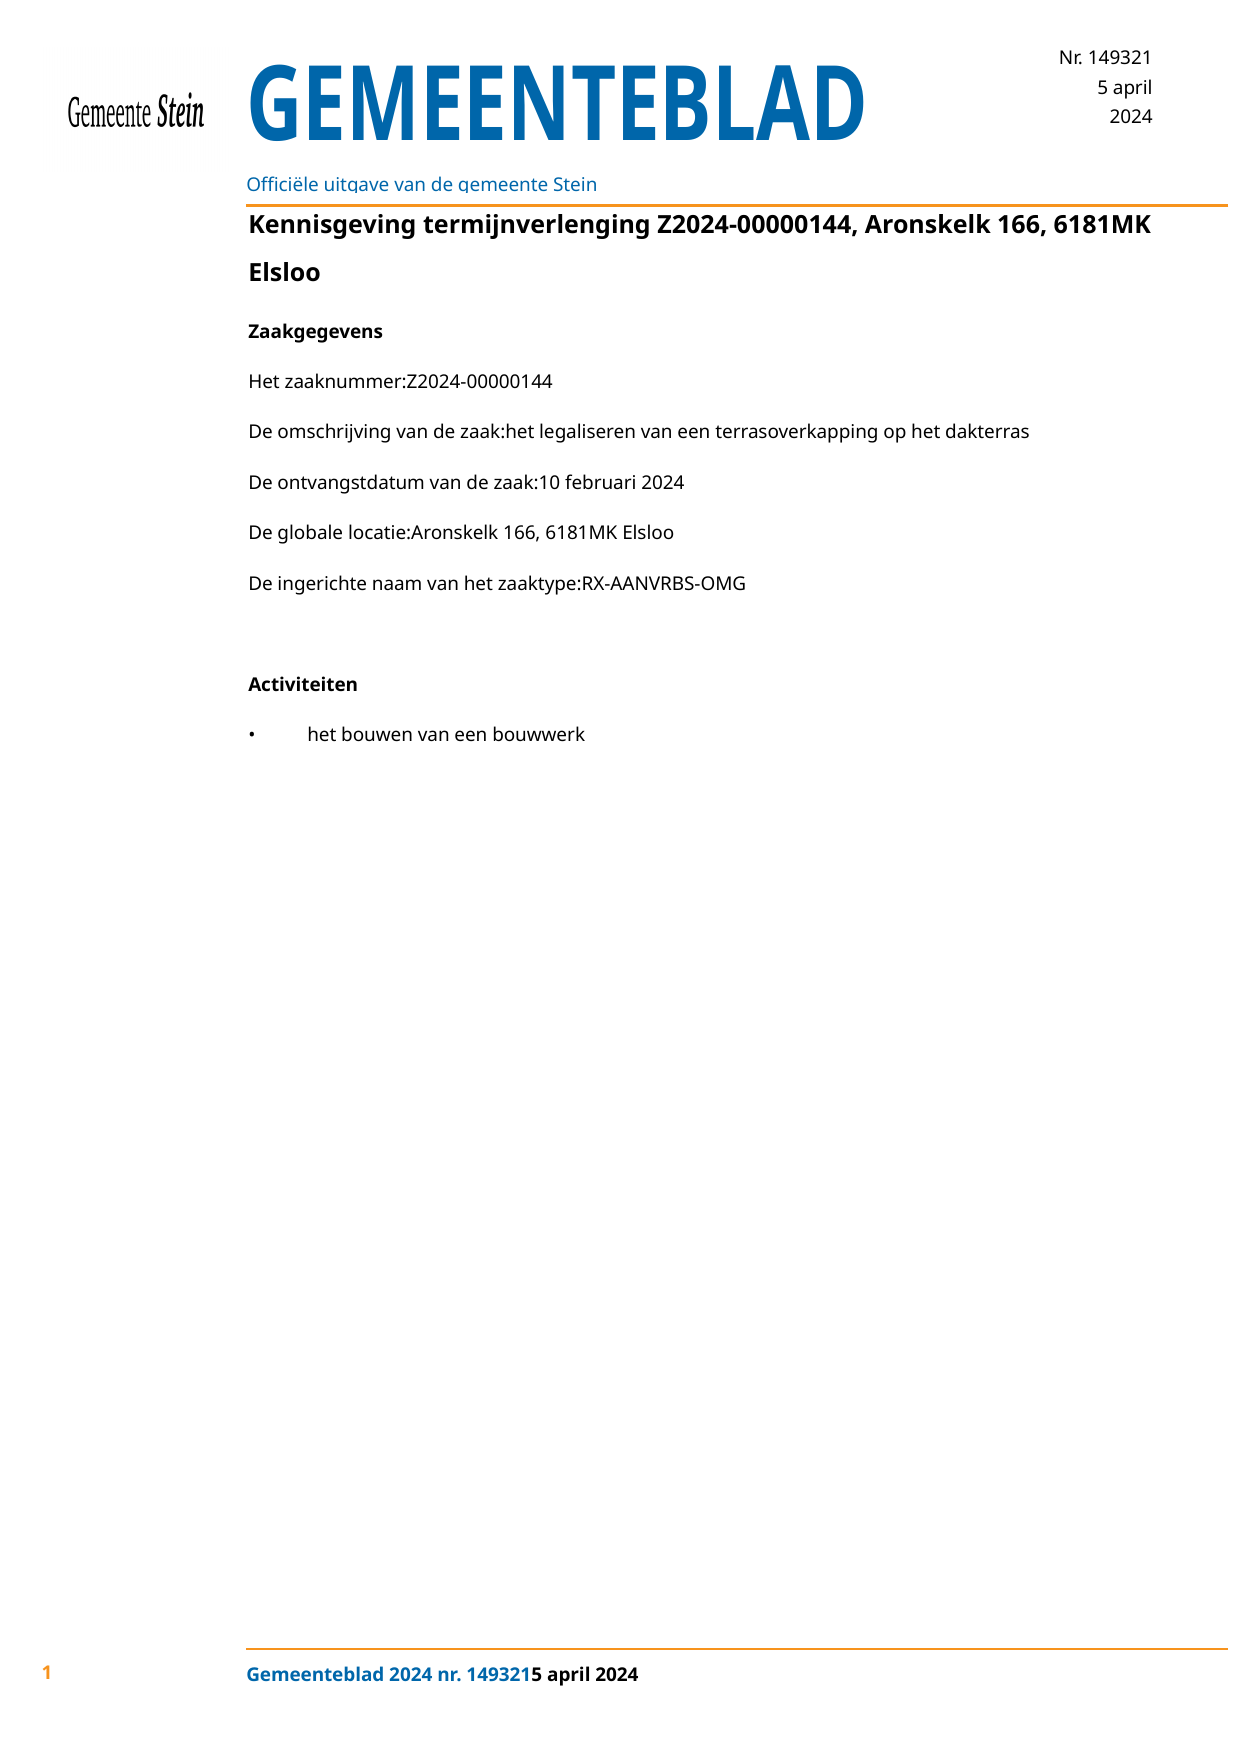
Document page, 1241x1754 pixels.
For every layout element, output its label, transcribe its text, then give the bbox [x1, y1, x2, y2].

text De globale locatie:Aronskelk 166, 6181MK Elsloo [248, 519, 1152, 545]
text Kennisgeving termijnverlenging Z2024-00000144, Aronskelk 166, 6181MK Elsloo [248, 207, 1152, 288]
text De omschrijving van de zaak:het legaliseren van een terrasoverkapping op het dakterras [248, 419, 1152, 444]
list het bouwen van een bouwwerk [248, 721, 1152, 747]
text Zaakgegevens [248, 318, 1152, 344]
text De ingerichte naam van het zaaktype:RX-AANVRBS-OMG [248, 570, 1152, 596]
picture [41, 47, 231, 172]
text Het zaaknummer:Z2024-00000144 [248, 368, 1152, 394]
text De ontvangstdatum van de zaak:10 februari 2024 [248, 469, 1152, 495]
text Activiteiten [248, 671, 1152, 697]
